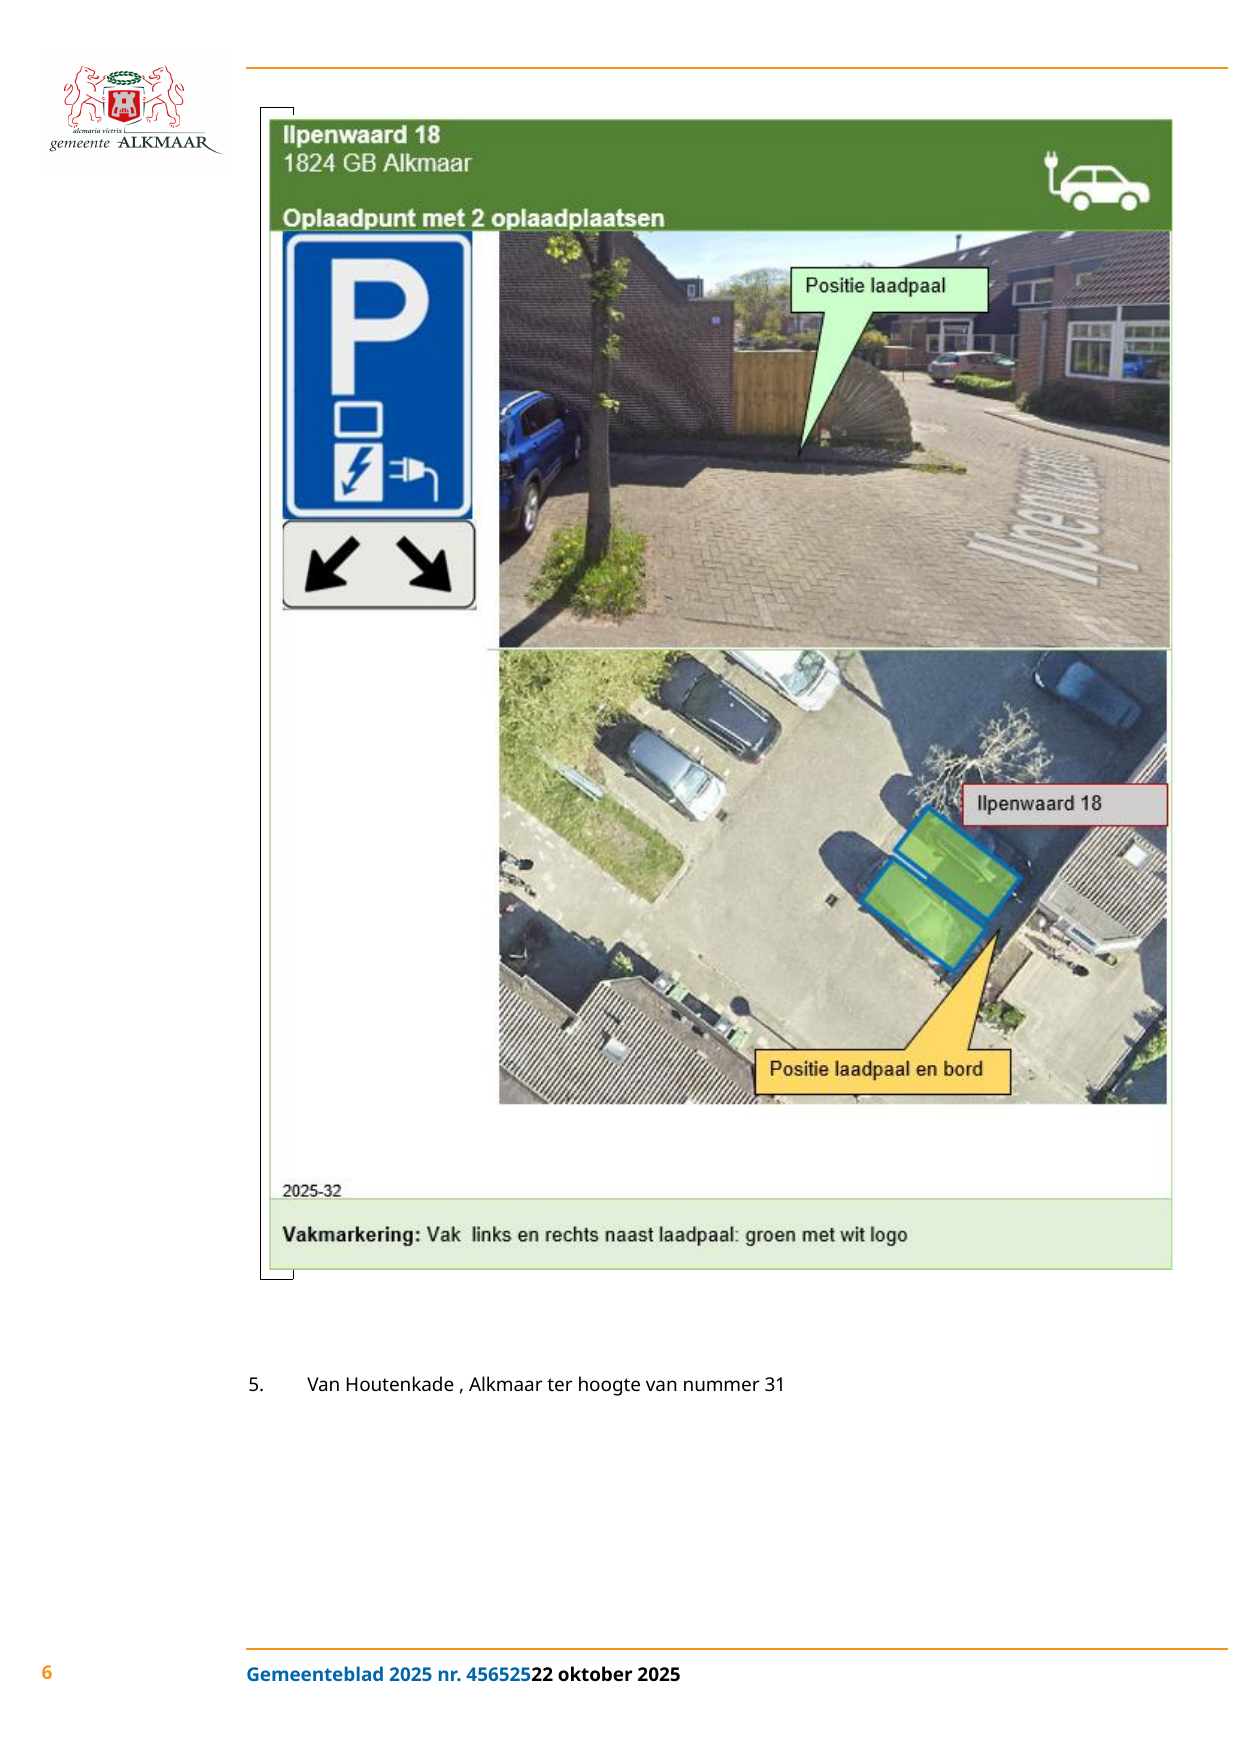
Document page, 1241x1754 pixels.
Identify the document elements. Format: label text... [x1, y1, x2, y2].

picture [268, 115, 1173, 1270]
list Van Houtenkade , Alkmaar ter hoogte van nummer 31 [248, 1371, 1152, 1397]
picture [41, 47, 231, 172]
